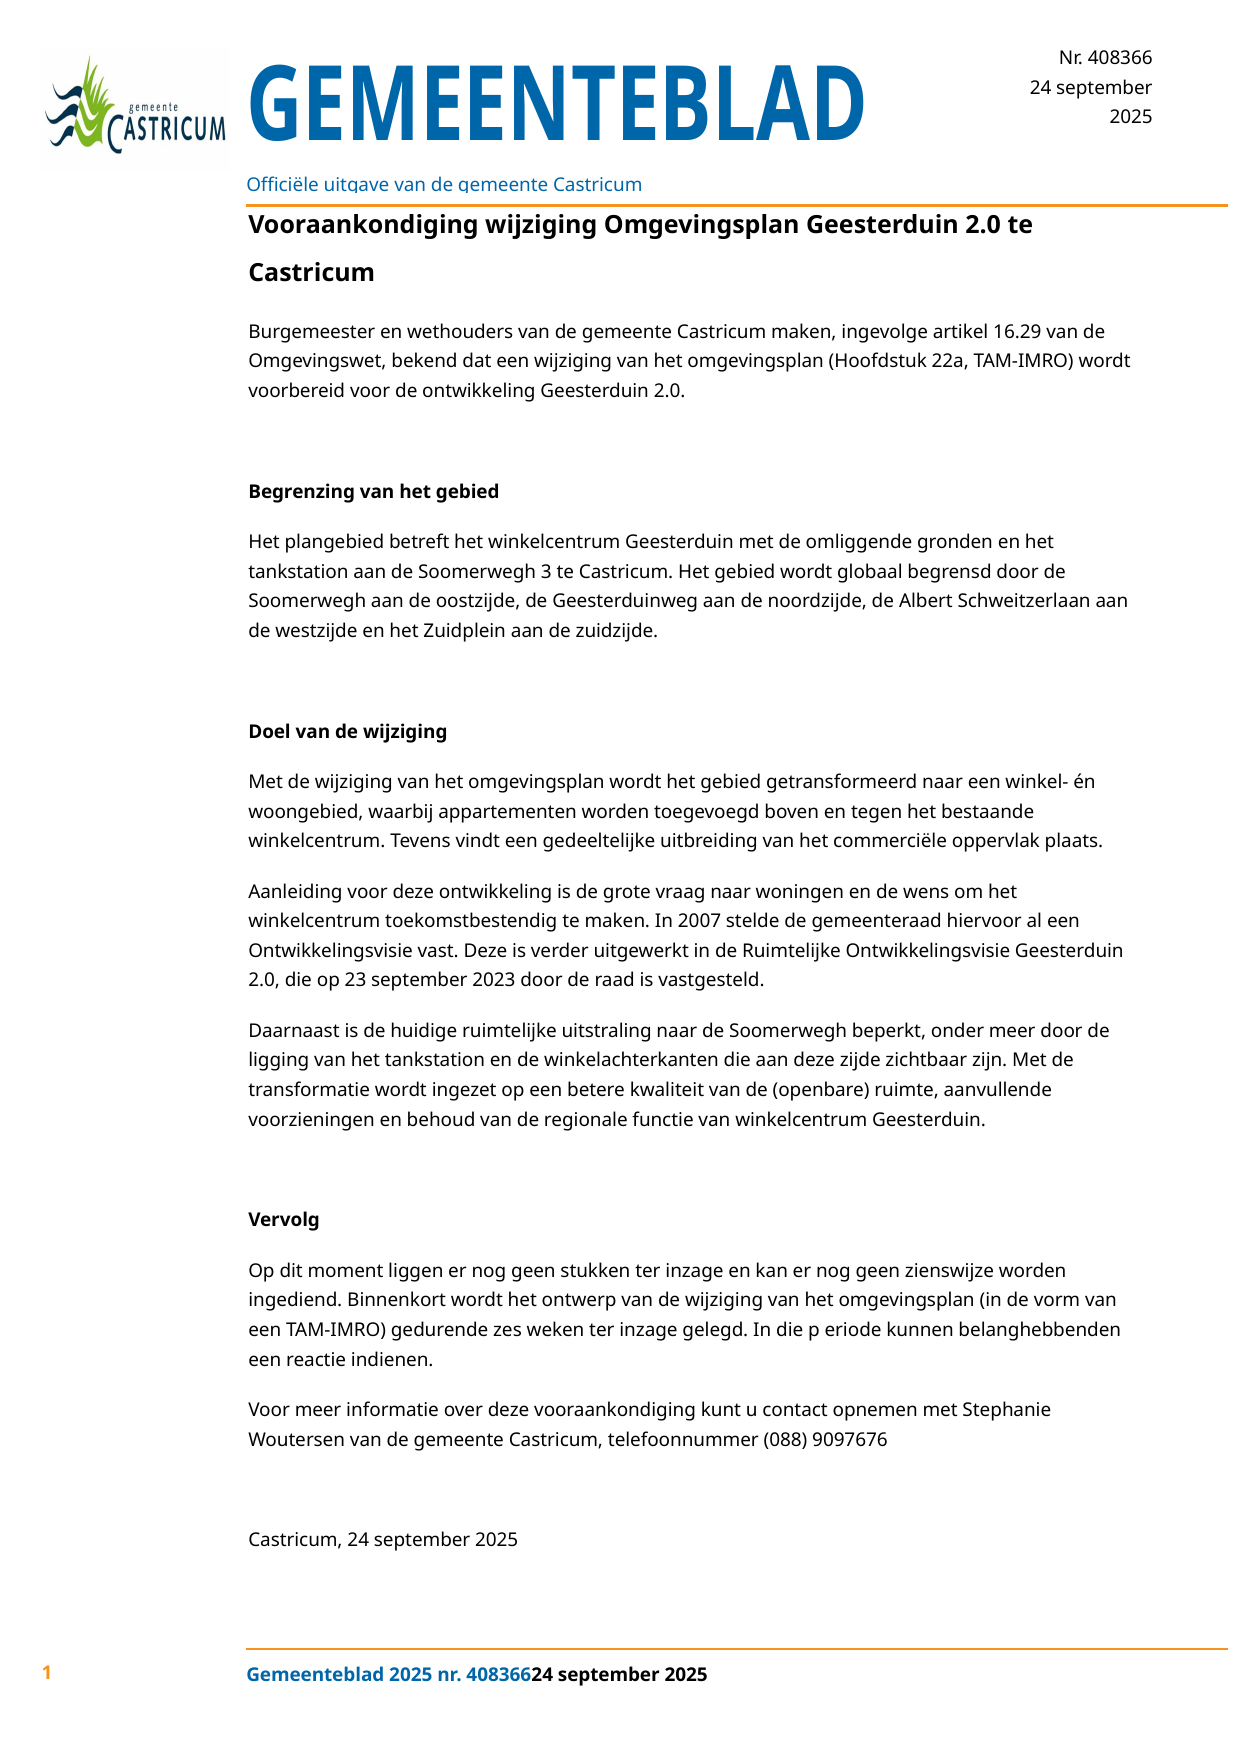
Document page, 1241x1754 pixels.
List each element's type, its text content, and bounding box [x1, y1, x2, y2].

text Aanleiding voor deze ontwikkeling is de grote vraag naar woningen en de wens om het winkelcentrum toekomstbestendig te maken. In 2007 stelde de gemeenteraad hiervoor al een Ontwikkelingsvisie vast. Deze is verder uitgewerkt in de Ruimtelijke Ontwikkelingsvisie Geesterduin 2.0, die op 23 september 2023 door de raad is vastgesteld. [248, 878, 1152, 992]
text Doel van de wijziging [248, 718, 1152, 744]
text Op dit moment liggen er nog geen stukken ter inzage en kan er nog geen zienswijze worden ingediend. Binnenkort wordt het ontwerp van de wijziging van het omgevingsplan (in de vorm van een TAM-IMRO) gedurende zes weken ter inzage gelegd. In die p eriode kunnen belanghebbenden een reactie indienen. [248, 1257, 1152, 1372]
picture [41, 47, 231, 172]
text Burgemeester en wethouders van de gemeente Castricum maken, ingevolge artikel 16.29 van de Omgevingswet, bekend dat een wijziging van het omgevingsplan (Hoofdstuk 22a, TAM-IMRO) wordt voorbereid voor de ontwikkeling Geesterduin 2.0. [248, 318, 1152, 403]
text Voor meer informatie over deze vooraankondiging kunt u contact opnemen met Stephanie Woutersen van de gemeente Castricum, telefoonnummer (088) 9097676 [248, 1396, 1152, 1452]
text Daarnaast is de huidige ruimtelijke uitstraling naar de Soomerwegh beperkt, onder meer door de ligging van het tankstation en de winkelachterkanten die aan deze zijde zichtbaar zijn. Met de transformatie wordt ingezet op een betere kwaliteit van de (openbare) ruimte, aanvullende voorzieningen en behoud van de regionale functie van winkelcentrum Geesterduin. [248, 1017, 1152, 1132]
text Begrenzing van het gebied [248, 478, 1152, 504]
text Met de wijziging van het omgevingsplan wordt het gebied getransformeerd naar een winkel- én woongebied, waarbij appartementen worden toegevoegd boven en tegen het bestaande winkelcentrum. Tevens vindt een gedeeltelijke uitbreiding van het commerciële oppervlak plaats. [248, 768, 1152, 853]
text Vooraankondiging wijziging Omgevingsplan Geesterduin 2.0 te Castricum [248, 207, 1152, 288]
text Vervolg [248, 1207, 1152, 1232]
text Castricum, 24 september 2025 [248, 1527, 1152, 1552]
text Het plangebied betreft het winkelcentrum Geesterduin met de omliggende gronden en het tankstation aan de Soomerwegh 3 te Castricum. Het gebied wordt globaal begrensd door de Soomerwegh aan de oostzijde, de Geesterduinweg aan de noordzijde, de Albert Schweitzerlaan aan de westzijde en het Zuidplein aan de zuidzijde. [248, 528, 1152, 643]
